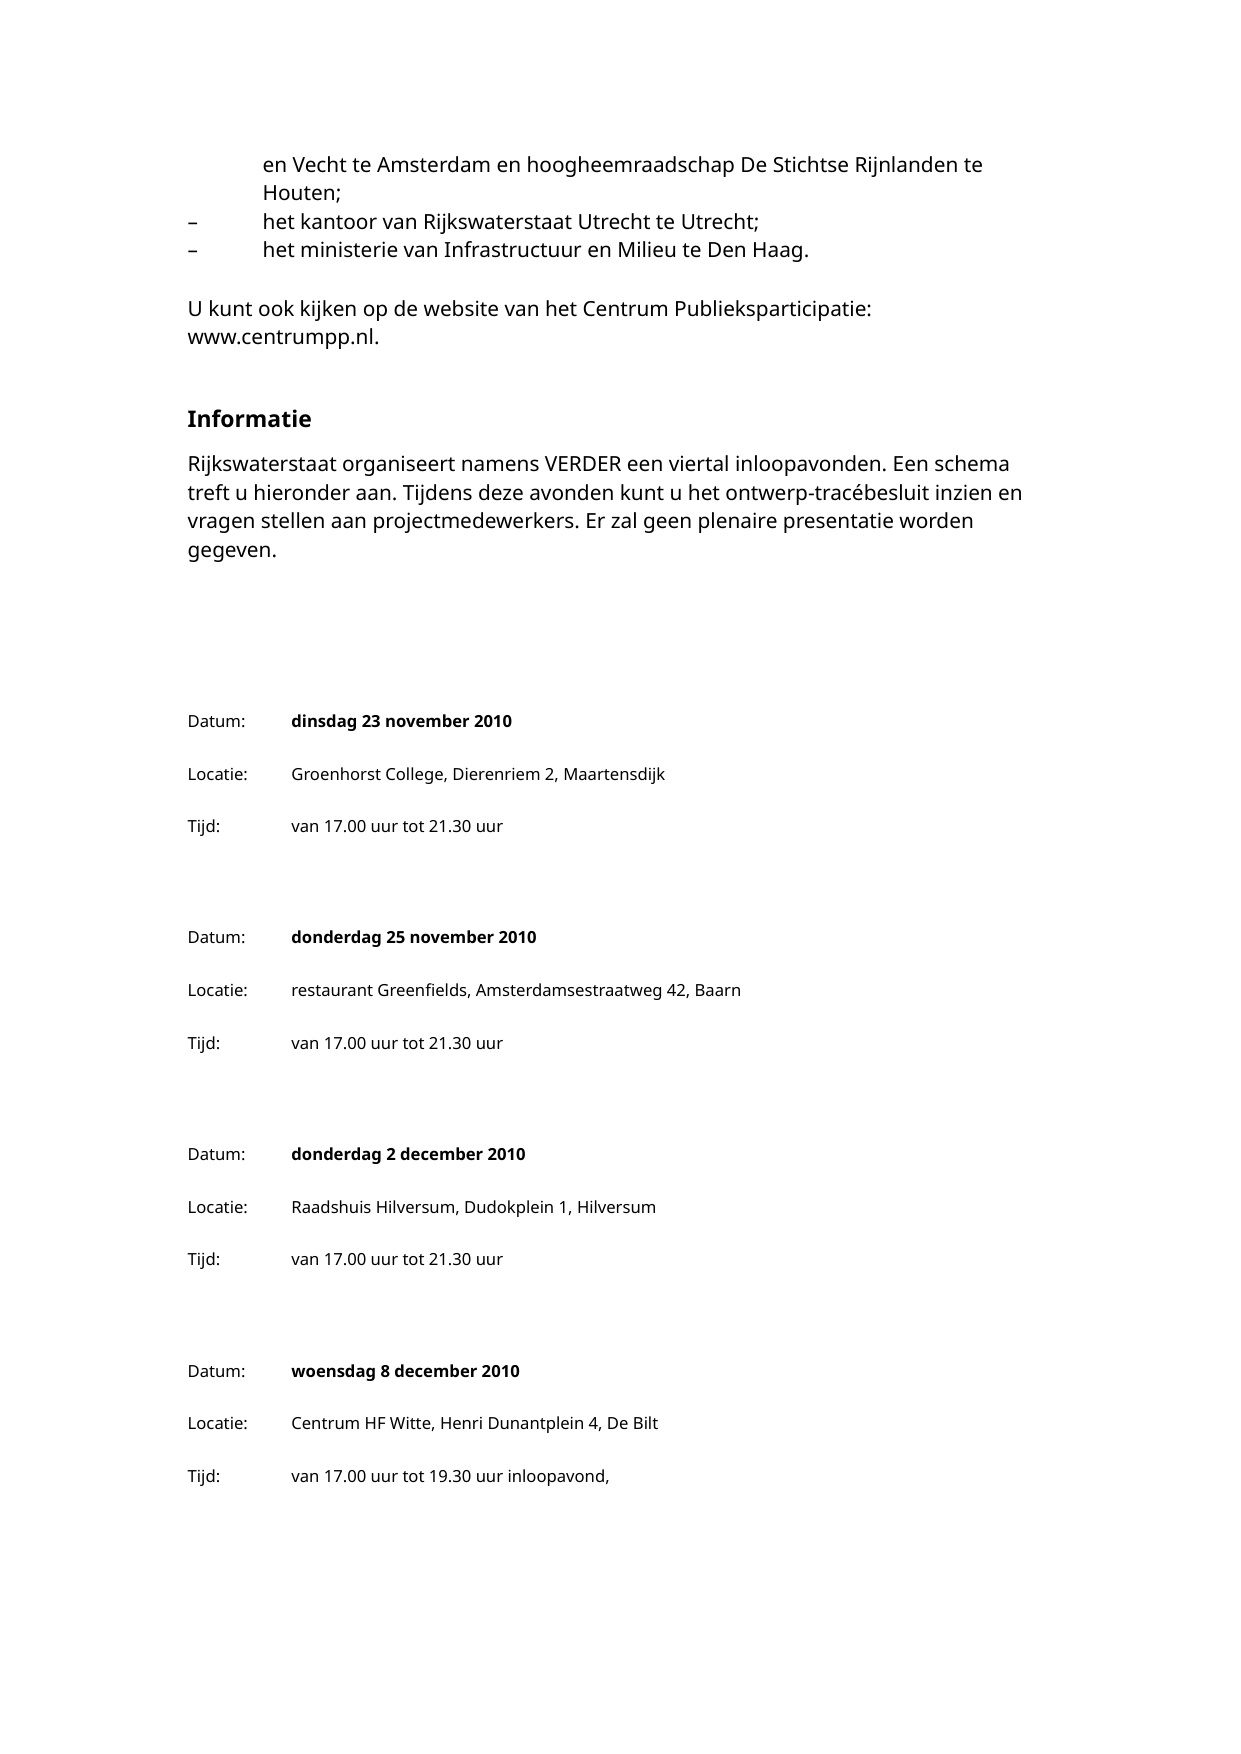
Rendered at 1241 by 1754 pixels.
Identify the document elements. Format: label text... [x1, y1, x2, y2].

table_cell Datum: [188, 1143, 291, 1195]
table_cell Datum: [188, 710, 291, 762]
table_cell [291, 1084, 1053, 1143]
table_cell Tijd: [188, 1248, 291, 1301]
table_cell van 17.00 uur tot 21.30 uur [291, 1248, 1053, 1301]
table_cell Locatie: [188, 1195, 291, 1248]
text Rijkswaterstaat organiseert namens VERDER een viertal inloopavonden. Een schema treft u hieronder aan. Tijdens deze avonden kunt u het ontwerp-tracébesluit inzien en vragen stellen aan projectmedewerkers. Er zal geen plenaire presentatie worden gegeven. [187, 449, 1053, 563]
table_cell [291, 1301, 1053, 1359]
table_cell van 17.00 uur tot 19.30 uur inloopavond, [291, 1465, 1053, 1517]
table_cell [188, 1301, 291, 1359]
table_cell Raadshuis Hilversum, Dudokplein 1, Hilversum [291, 1195, 1053, 1248]
table_cell restaurant Greenfields, Amsterdamsestraatweg 42, Baarn [291, 979, 1053, 1031]
table_cell Tijd: [188, 1031, 291, 1084]
table_cell Locatie: [188, 762, 291, 815]
table_cell van 17.00 uur tot 21.30 uur [291, 815, 1053, 868]
table_cell Tijd: [188, 1465, 291, 1517]
subtitle Informatie [187, 403, 1053, 434]
table_cell Centrum HF Witte, Henri Dunantplein 4, De Bilt [291, 1412, 1053, 1464]
list het kantoor van Rijkswaterstaat Utrecht te Utrecht; [187, 207, 1053, 235]
table_cell Datum: [188, 1359, 291, 1412]
table_cell Locatie: [188, 979, 291, 1031]
table_cell [188, 1084, 291, 1143]
table_cell donderdag 25 november 2010 [291, 926, 1053, 979]
table_cell Groenhorst College, Dierenriem 2, Maartensdijk [291, 762, 1053, 815]
list en Vecht te Amsterdam en hoogheemraadschap De Stichtse Rijnlanden te Houten; [187, 150, 1053, 207]
table_cell [291, 868, 1053, 926]
table_cell Tijd: [188, 815, 291, 868]
text U kunt ook kijken op de website van het Centrum Publieksparticipatie: www.centrumpp.nl. [187, 294, 1053, 351]
table_cell [188, 868, 291, 926]
table_cell Locatie: [188, 1412, 291, 1464]
list het ministerie van Infrastructuur en Milieu te Den Haag. [187, 235, 1053, 264]
table_header [188, 651, 291, 709]
table_cell Datum: [188, 926, 291, 979]
table_cell van 17.00 uur tot 21.30 uur [291, 1031, 1053, 1084]
table_cell donderdag 2 december 2010 [291, 1143, 1053, 1195]
table_cell dinsdag 23 november 2010 [291, 710, 1053, 762]
table_header [291, 651, 1053, 709]
table_cell woensdag 8 december 2010 [291, 1359, 1053, 1412]
